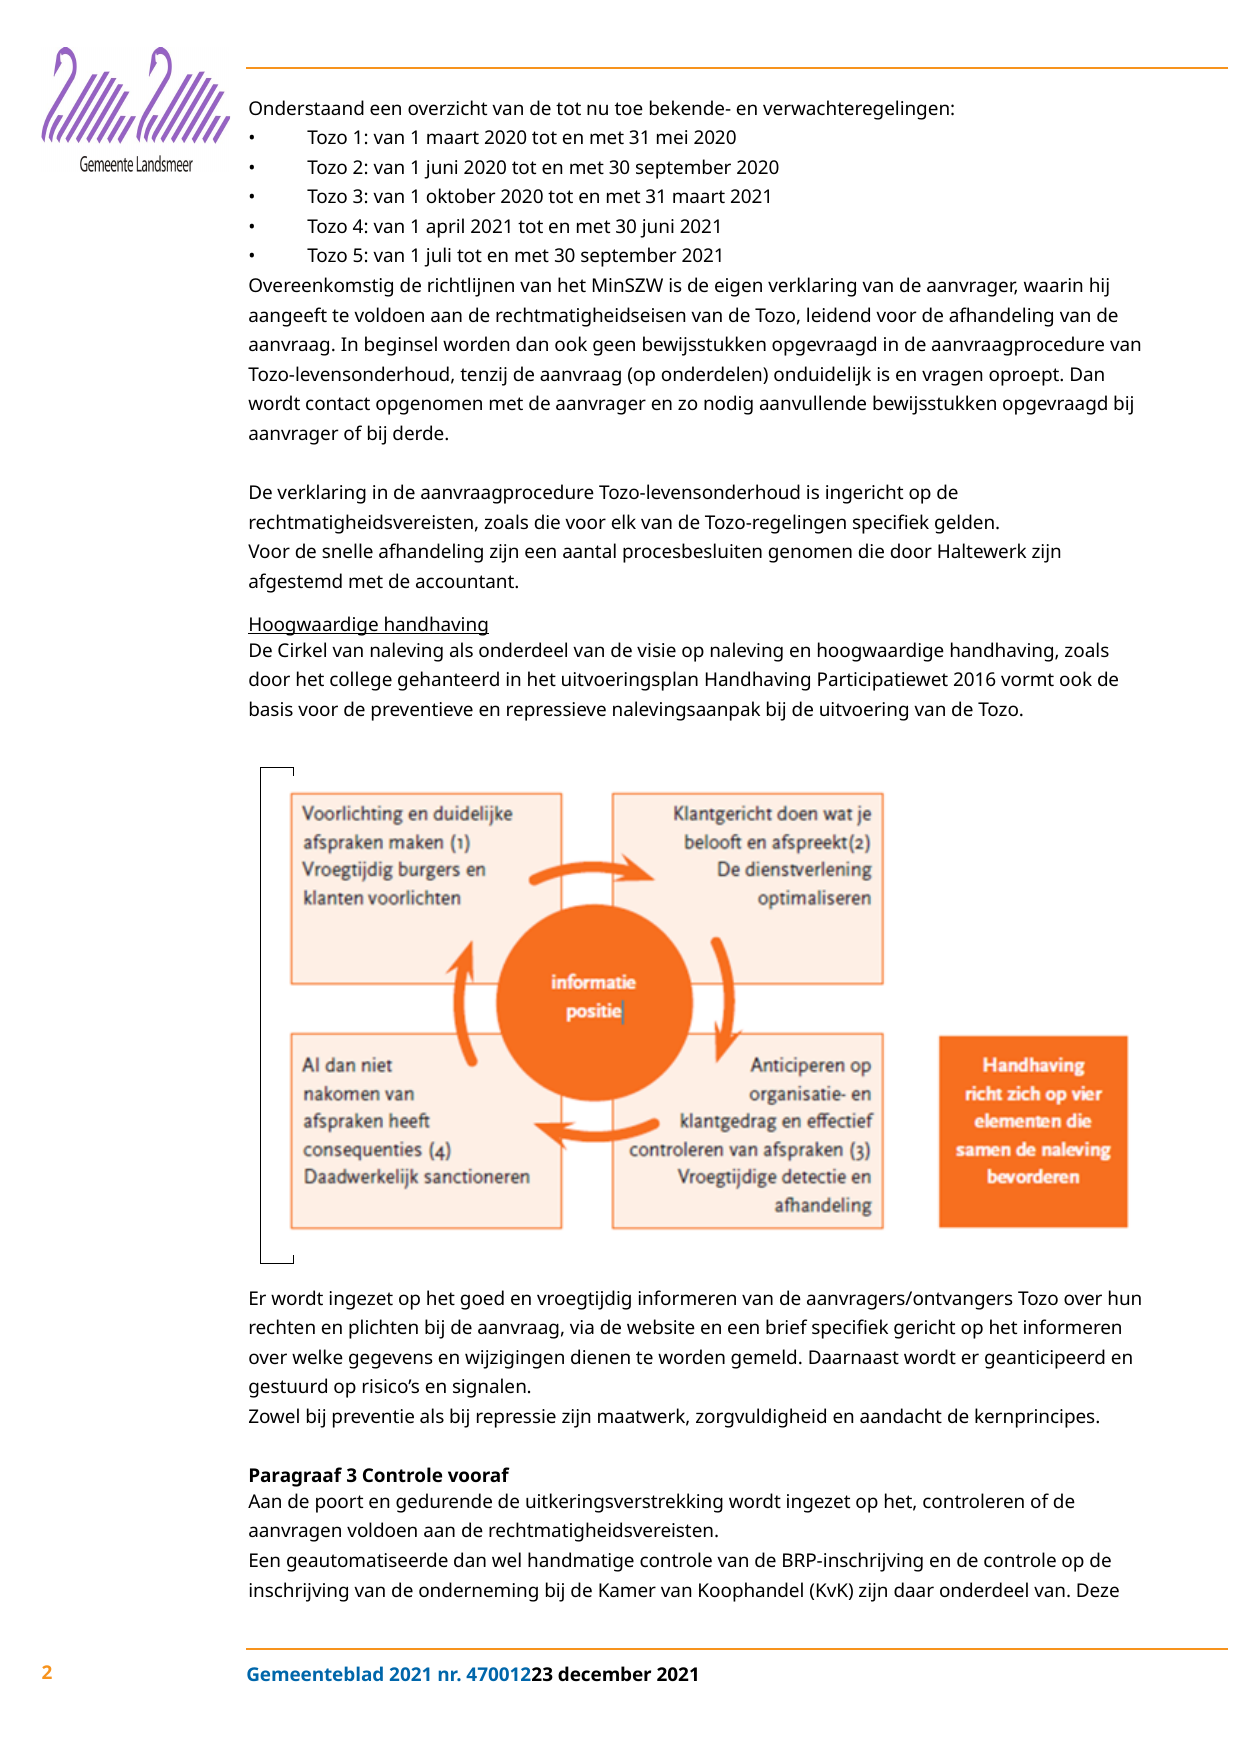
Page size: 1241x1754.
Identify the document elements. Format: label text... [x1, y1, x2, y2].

text Zowel bij preventie als bij repressie zijn maatwerk, zorgvuldigheid en aandacht de kernprincipes. [248, 1403, 1152, 1429]
list Tozo 4: van 1 april 2021 tot en met 30 juni 2021 [248, 213, 1152, 239]
text Hoogwaardige handhaving [248, 611, 1152, 637]
text Aan de poort en gedurende de uitkeringsverstrekking wordt ingezet op het, controleren of de aanvragen voldoen aan de rechtmatigheidsvereisten. [248, 1488, 1152, 1543]
list Tozo 5: van 1 juli tot en met 30 september 2021 [248, 243, 1152, 268]
list Tozo 1: van 1 maart 2020 tot en met 31 mei 2020 [248, 124, 1152, 150]
text Voor de snelle afhandeling zijn een aantal procesbesluiten genomen die door Haltewerk zijn afgestemd met de accountant. [248, 538, 1152, 594]
text Er wordt ingezet op het goed en vroegtijdig informeren van de aanvragers/ontvangers Tozo over hun rechten en plichten bij de aanvraag, via de website en een brief specifiek gericht op het informeren over welke gegevens en wijzigingen dienen te worden gemeld. Daarnaast wordt er geanticipeerd en gestuurd op risico’s en signalen. [248, 1285, 1152, 1399]
text Paragraaf 3 Controle vooraf [248, 1462, 1152, 1488]
text De verklaring in de aanvraagprocedure Tozo-levensonderhoud is ingericht op de rechtmatigheidsvereisten, zoals die voor elk van de Tozo-regelingen specifiek gelden. [248, 479, 1152, 535]
text Een geautomatiseerde dan wel handmatige controle van de BRP-inschrijving en de controle op de inschrijving van de onderneming bij de Kamer van Koophandel (KvK) zijn daar onderdeel van. Deze [248, 1547, 1152, 1602]
text Onderstaand een overzicht van de tot nu toe bekende- en verwachteregelingen: [248, 95, 1152, 121]
text De Cirkel van naleving als onderdeel van de visie op naleving en hoogwaardige handhaving, zoals door het college gehanteerd in het uitvoeringsplan Handhaving Participatiewet 2016 vormt ook de basis voor de preventieve en repressieve nalevingsaanpak bij de uitvoering van de Tozo. [248, 637, 1152, 722]
list Tozo 2: van 1 juni 2020 tot en met 30 september 2020 [248, 154, 1152, 180]
picture [268, 776, 1155, 1255]
list Tozo 3: van 1 oktober 2020 tot en met 31 maart 2021 [248, 183, 1152, 209]
text Overeenkomstig de richtlijnen van het MinSZW is de eigen verklaring van de aanvrager, waarin hij aangeeft te voldoen aan de rechtmatigheidseisen van de Tozo, leidend voor de afhandeling van de aanvraag. In beginsel worden dan ook geen bewijsstukken opgevraagd in de aanvraagprocedure van Tozo-levensonderhoud, tenzij de aanvraag (op onderdelen) onduidelijk is en vragen oproept. Dan wordt contact opgenomen met de aanvrager en zo nodig aanvullende bewijsstukken opgevraagd bij aanvrager of bij derde. [248, 272, 1152, 446]
picture [41, 47, 231, 172]
